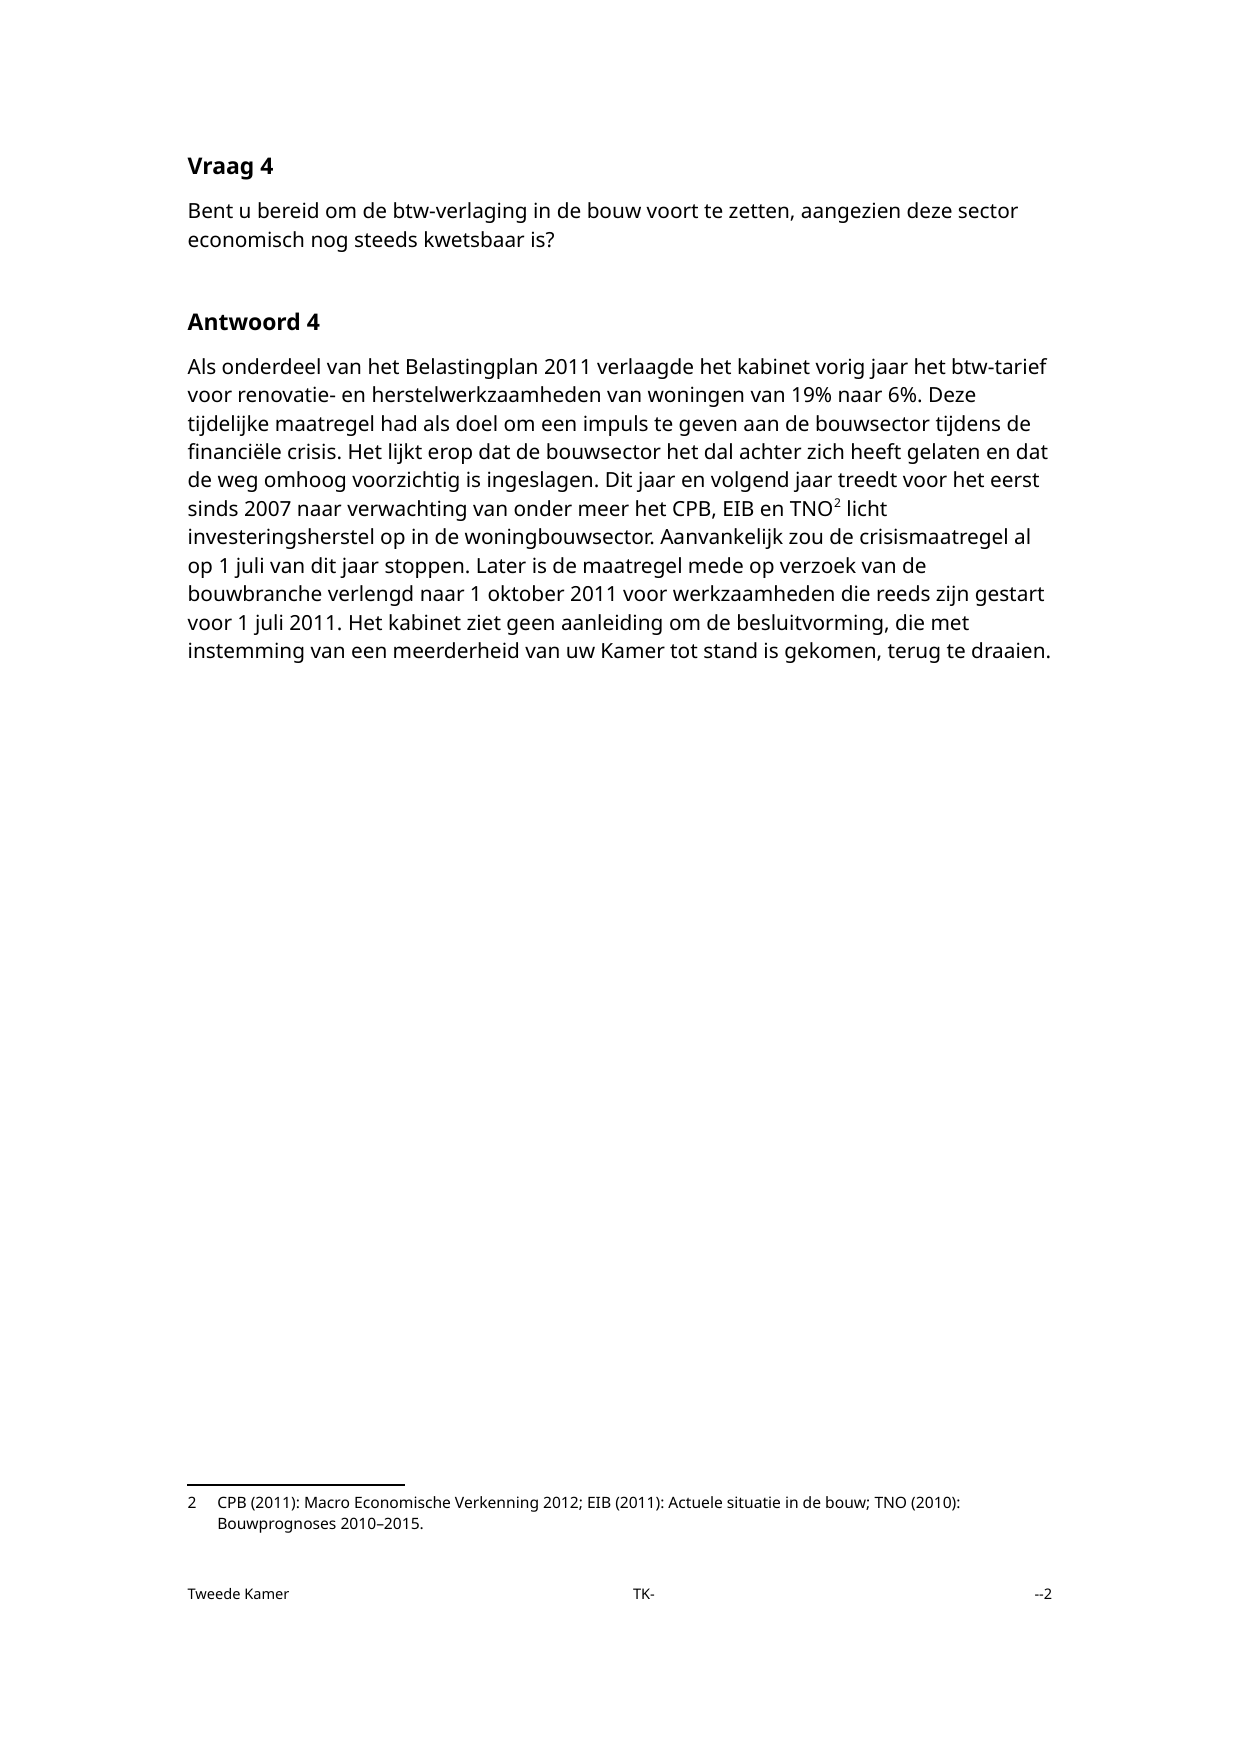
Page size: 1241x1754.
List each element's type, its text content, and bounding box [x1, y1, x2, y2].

text Bent u bereid om de btw-verlaging in de bouw voort te zetten, aangezien deze sector economisch nog steeds kwetsbaar is? [187, 196, 1053, 253]
text CPB (2011): Macro Economische Verkenning 2012; EIB (2011): Actuele situatie in de bouw; TNO (2010): Bouwprognoses 2010–2015. [187, 1477, 1053, 1534]
subtitle Antwoord 4 [187, 306, 1053, 337]
subtitle Vraag 4 [187, 150, 1053, 181]
text Als onderdeel van het Belastingplan 2011 verlaagde het kabinet vorig jaar het btw-tarief voor renovatie- en herstelwerkzaamheden van woningen van 19% naar 6%. Deze tijdelijke maatregel had als doel om een impuls te geven aan de bouwsector tijdens de financiële crisis. Het lijkt erop dat de bouwsector het dal achter zich heeft gelaten en dat de weg omhoog voorzichtig is ingeslagen. Dit jaar en volgend jaar treedt voor het eerst sinds 2007 naar verwachting van onder meer het CPB, EIB en TNO licht investeringsherstel op in de woningbouwsector. Aanvankelijk zou de crisismaatregel al op 1 juli van dit jaar stoppen. Later is de maatregel mede op verzoek van de bouwbranche verlengd naar 1 oktober 2011 voor werkzaamheden die reeds zijn gestart voor 1 juli 2011. Het kabinet ziet geen aanleiding om de besluitvorming, die met instemming van een meerderheid van uw Kamer tot stand is gekomen, terug te draaien. [187, 352, 1053, 665]
